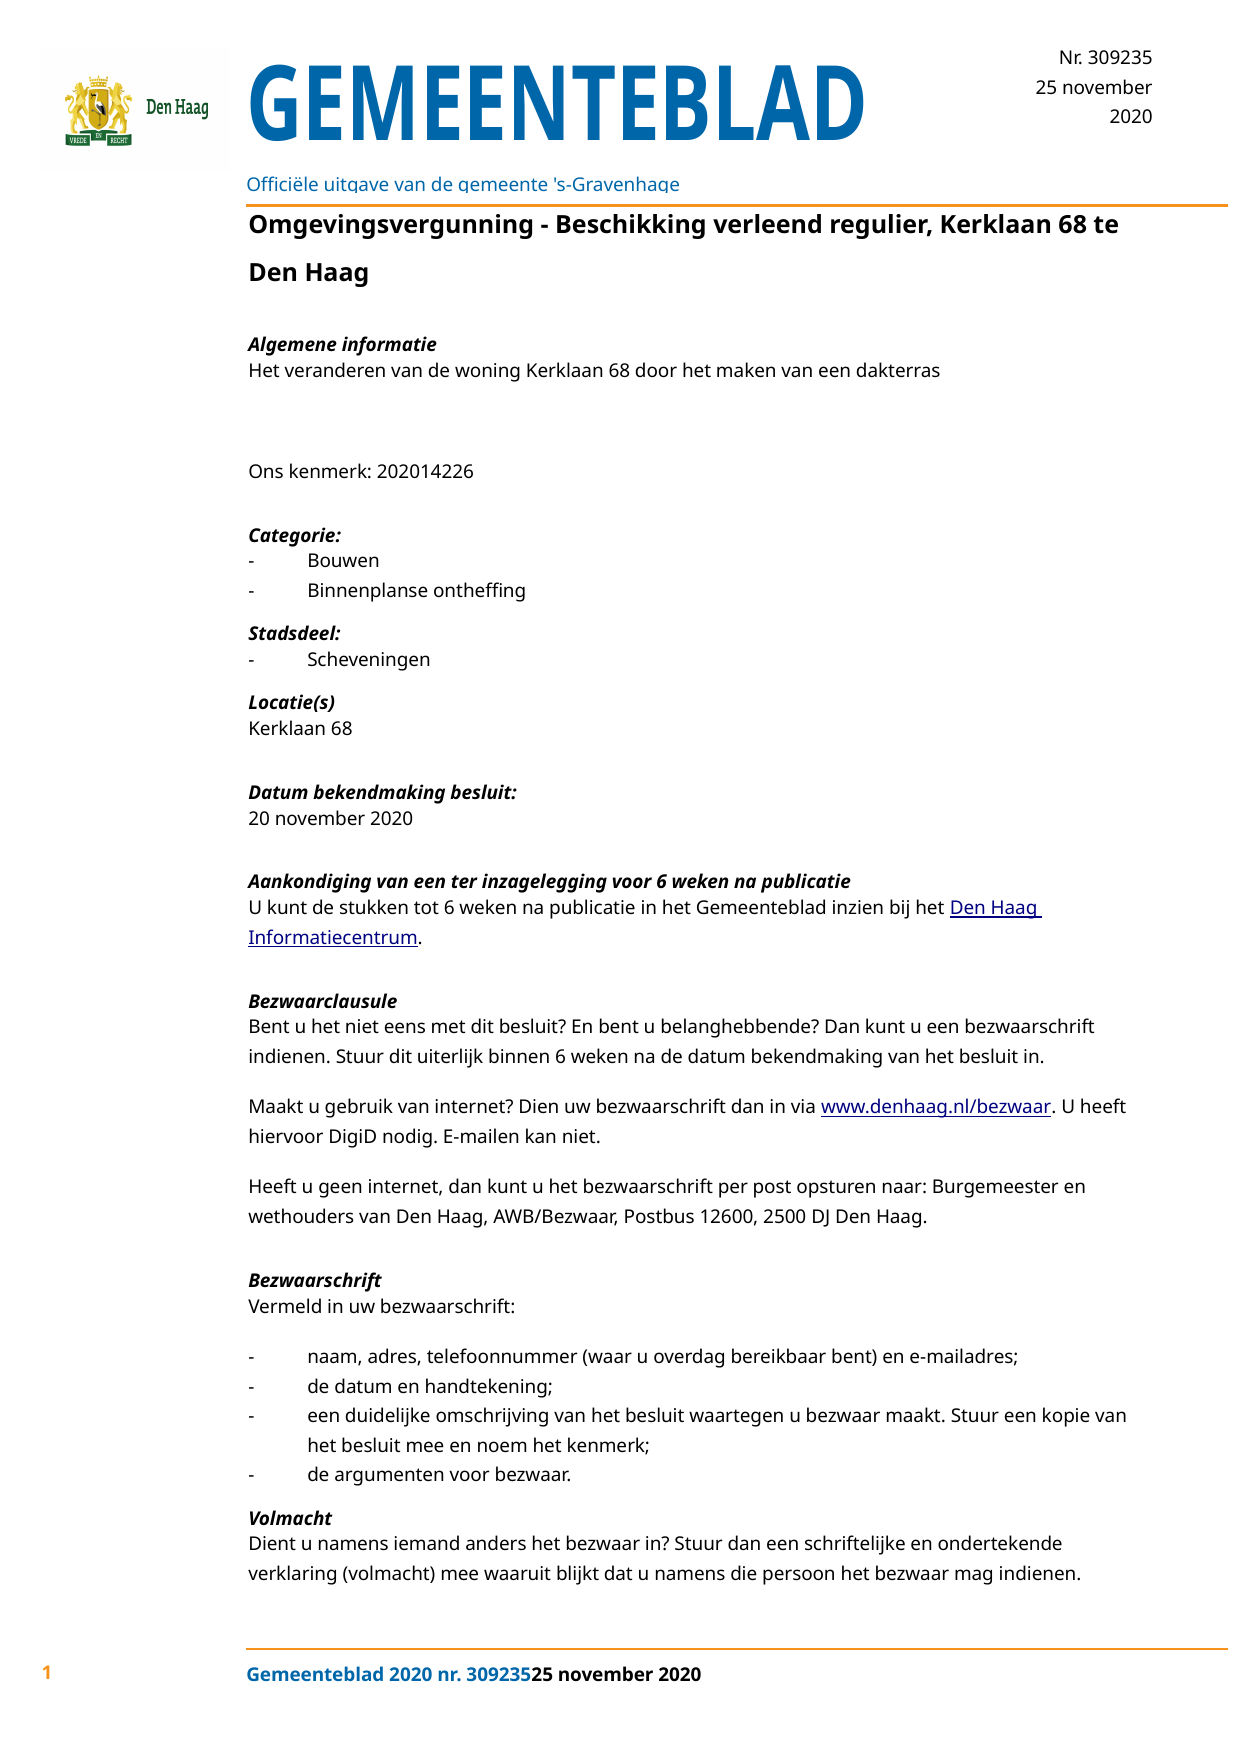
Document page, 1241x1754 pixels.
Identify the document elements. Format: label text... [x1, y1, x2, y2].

list Scheveningen [248, 646, 1152, 672]
text Vermeld in uw bezwaarschrift: [248, 1293, 1152, 1319]
text Ons kenmerk: 202014226 [248, 458, 1152, 484]
text Bent u het niet eens met dit besluit? En bent u belanghebbende? Dan kunt u een bezwaarschrift indienen. Stuur dit uiterlijk binnen 6 weken na de datum bekendmaking van het besluit in. [248, 1014, 1152, 1069]
text Kerklaan 68 [248, 715, 1152, 741]
text Volmacht [248, 1505, 1152, 1531]
list de argumenten voor bezwaar. [248, 1462, 1152, 1487]
text Het veranderen van de woning Kerklaan 68 door het maken van een dakterras [248, 357, 1152, 383]
text Algemene informatie [248, 331, 1152, 357]
text 20 november 2020 [248, 805, 1152, 830]
text Bezwaarclausule [248, 988, 1152, 1014]
list naam, adres, telefoonnummer (waar u overdag bereikbaar bent) en e-mailadres; [248, 1343, 1152, 1369]
list Bouwen [248, 548, 1152, 573]
picture [41, 47, 231, 172]
list de datum en handtekening; [248, 1373, 1152, 1399]
text U kunt de stukken tot 6 weken na publicatie in het Gemeenteblad inzien bij het Den Haag Informatiecentrum. [248, 894, 1152, 950]
text Omgevingsvergunning - Beschikking verleend regulier, Kerklaan 68 te Den Haag [248, 207, 1152, 288]
text Datum bekendmaking besluit: [248, 779, 1152, 805]
list een duidelijke omschrijving van het besluit waartegen u bezwaar maakt. Stuur een kopie van het besluit mee en noem het kenmerk; [248, 1402, 1152, 1458]
text Categorie: [248, 522, 1152, 548]
text Stadsdeel: [248, 620, 1152, 646]
text Dient u namens iemand anders het bezwaar in? Stuur dan een schriftelijke en ondertekende verklaring (volmacht) mee waaruit blijkt dat u namens die persoon het bezwaar mag indienen. [248, 1531, 1152, 1586]
text Maakt u gebruik van internet? Dien uw bezwaarschrift dan in via www.denhaag.nl/bezwaar. U heeft hiervoor DigiD nodig. E-mailen kan niet. [248, 1094, 1152, 1149]
text Locatie(s) [248, 689, 1152, 715]
list Binnenplanse ontheffing [248, 577, 1152, 603]
text Aankondiging van een ter inzagelegging voor 6 weken na publicatie [248, 869, 1152, 894]
text Heeft u geen internet, dan kunt u het bezwaarschrift per post opsturen naar: Burgemeester en wethouders van Den Haag, AWB/Bezwaar, Postbus 12600, 2500 DJ Den Haag. [248, 1174, 1152, 1229]
text Bezwaarschrift [248, 1267, 1152, 1293]
